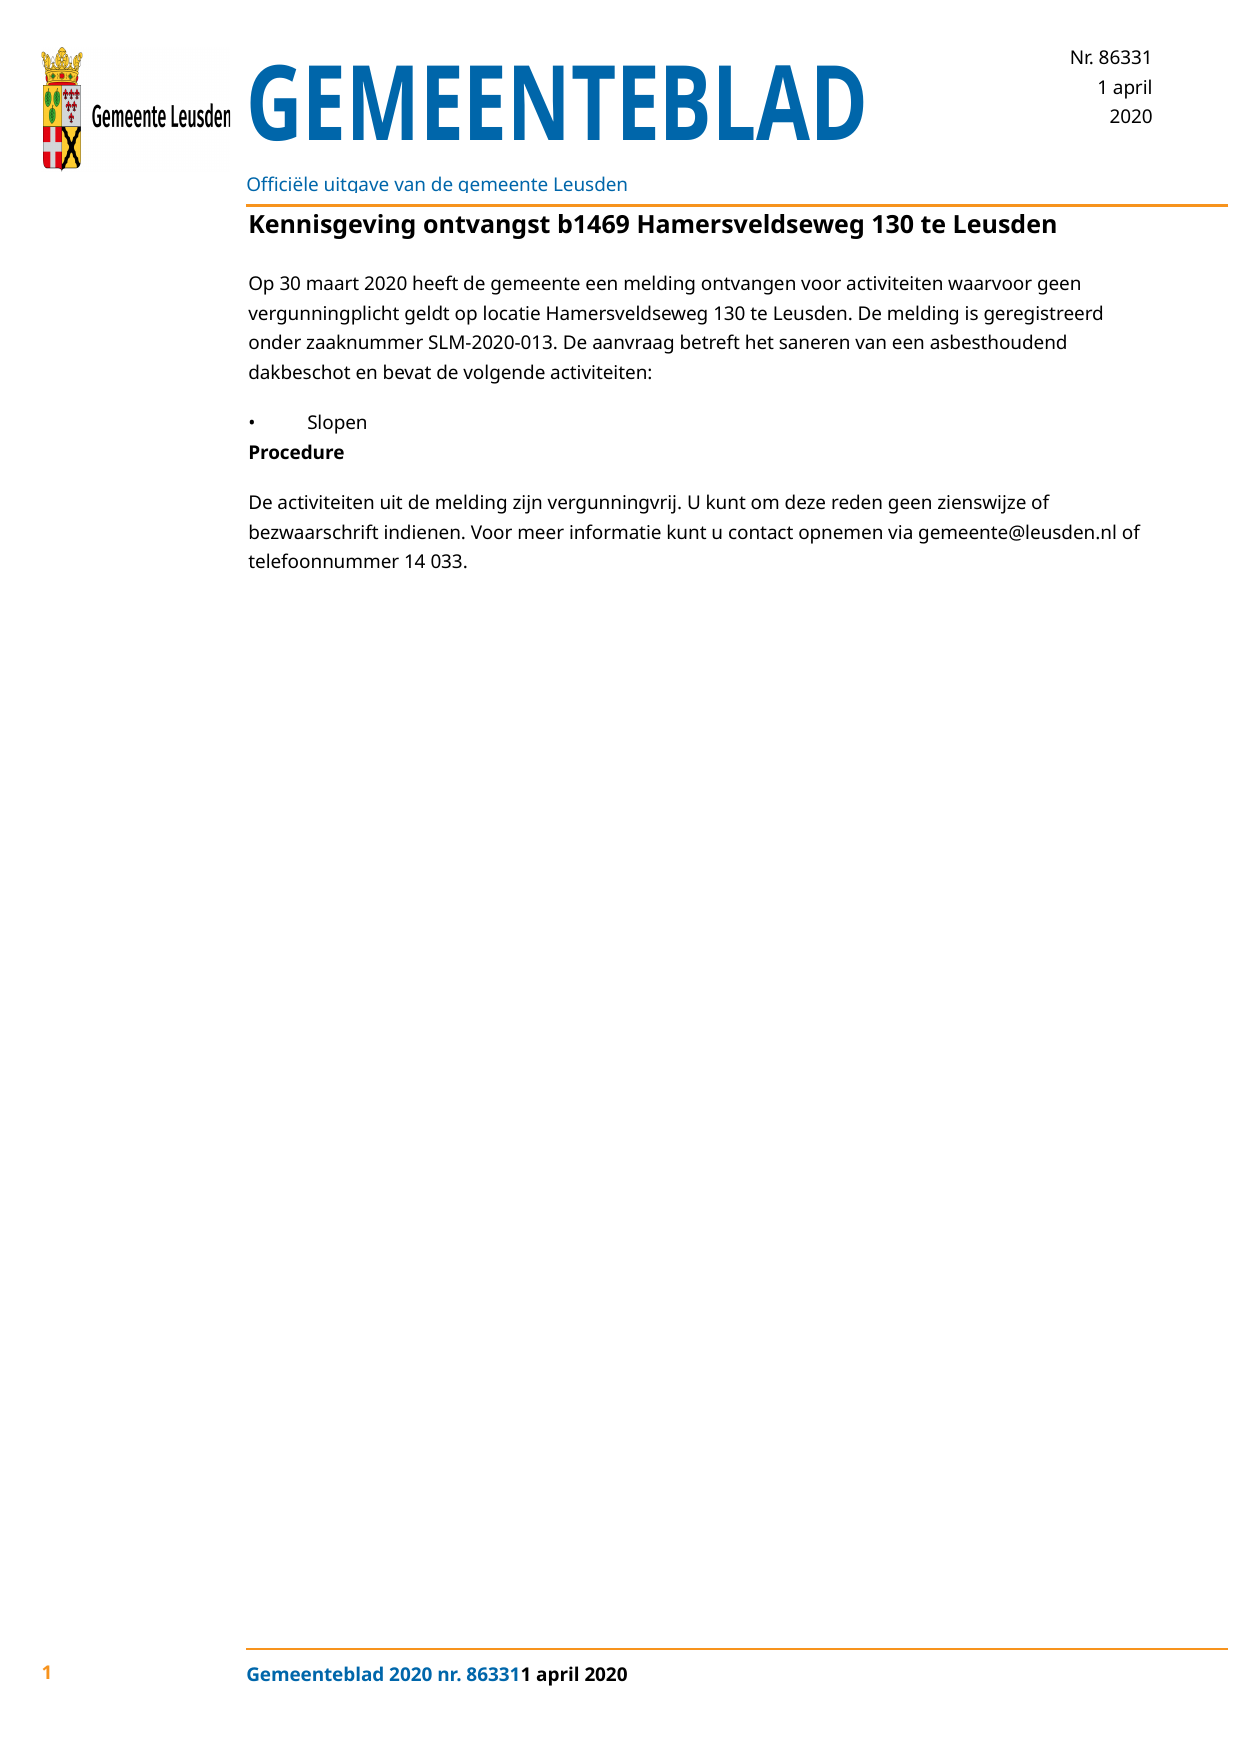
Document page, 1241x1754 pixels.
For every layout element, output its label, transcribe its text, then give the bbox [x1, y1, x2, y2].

text Kennisgeving ontvangst b1469 Hamersveldseweg 130 te Leusden [248, 207, 1152, 241]
text De activiteiten uit de melding zijn vergunningvrij. U kunt om deze reden geen zienswijze of bezwaarschrift indienen. Voor meer informatie kunt u contact opnemen via gemeente@leusden.nl of telefoonnummer 14 033. [248, 489, 1152, 574]
list Slopen [248, 409, 1152, 435]
picture [41, 47, 231, 172]
text Procedure [248, 439, 1152, 465]
text Op 30 maart 2020 heeft de gemeente een melding ontvangen voor activiteiten waarvoor geen vergunningplicht geldt op locatie Hamersveldseweg 130 te Leusden. De melding is geregistreerd onder zaaknummer SLM-2020-013. De aanvraag betreft het saneren van een asbesthoudend dakbeschot en bevat de volgende activiteiten: [248, 270, 1152, 385]
